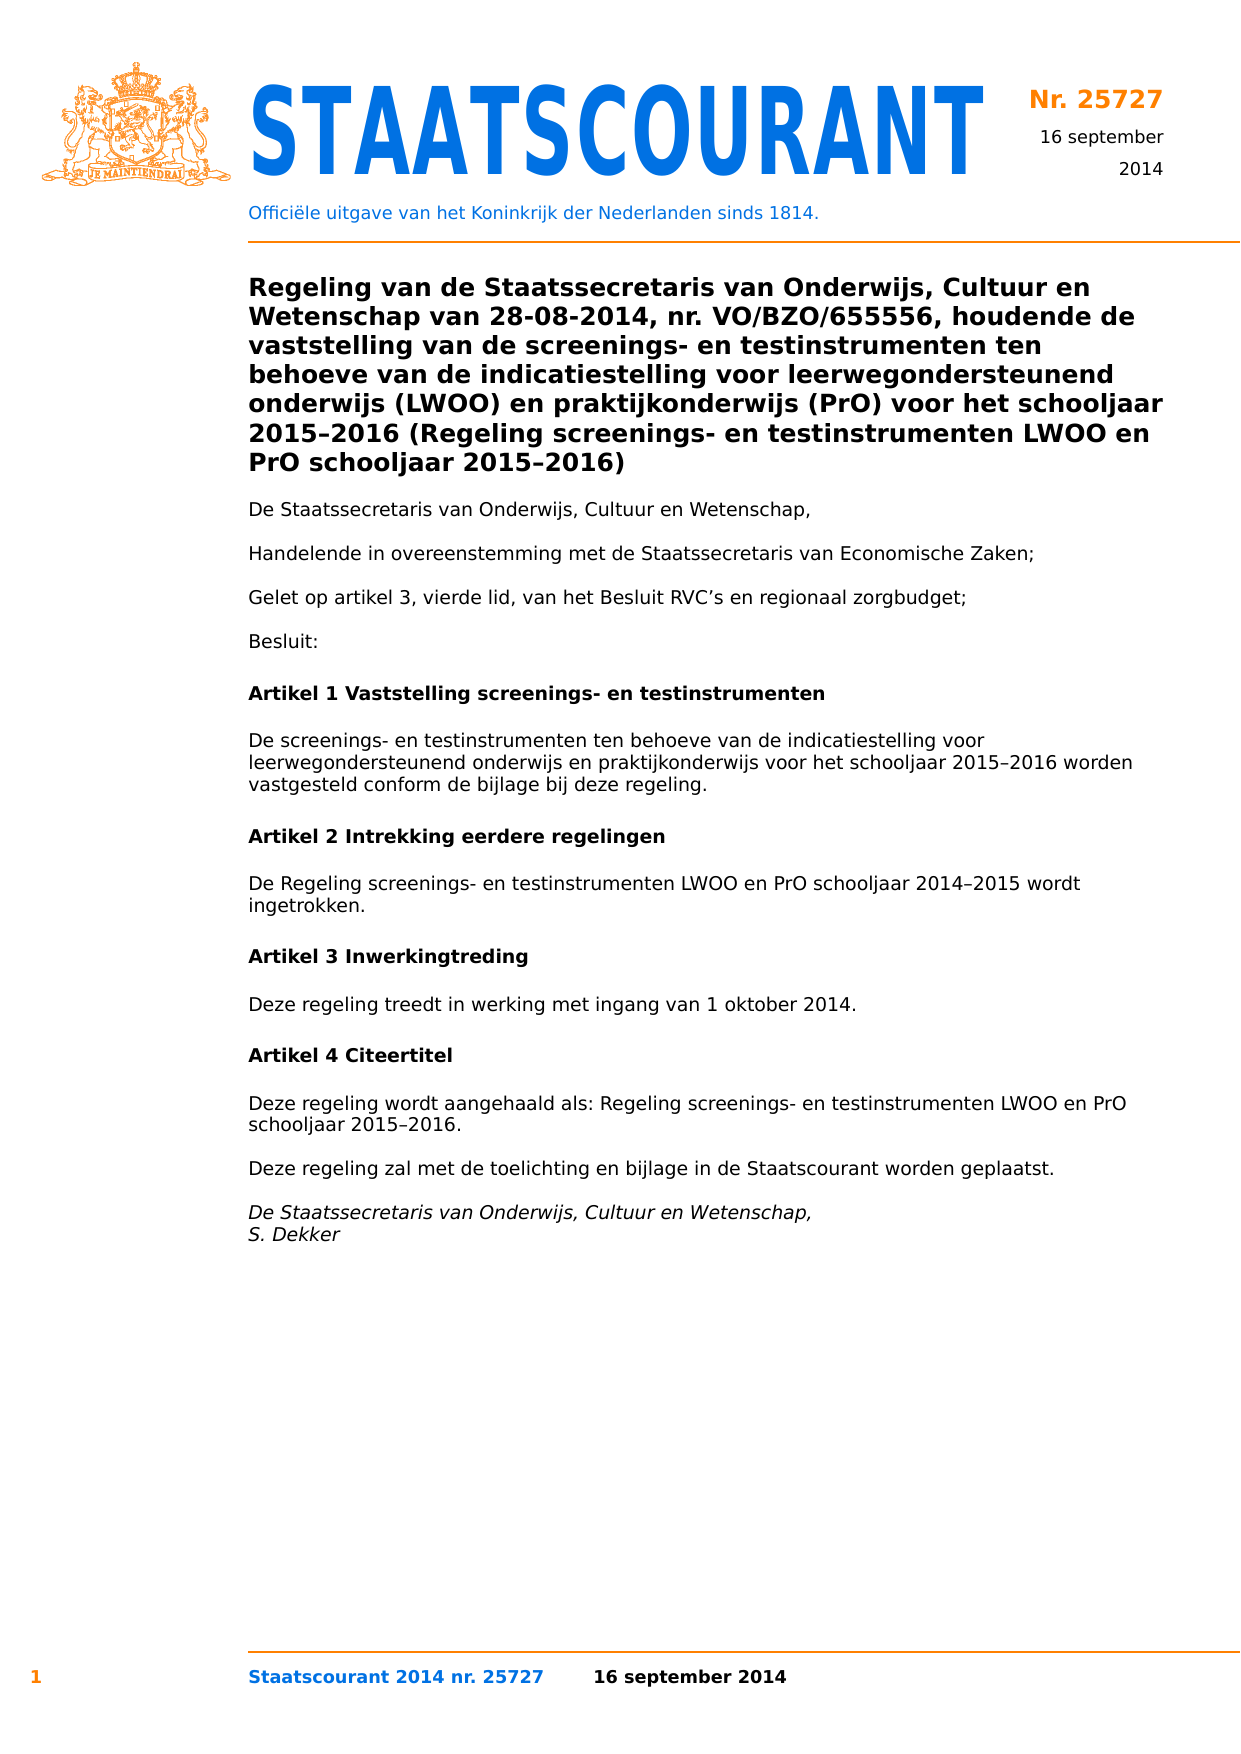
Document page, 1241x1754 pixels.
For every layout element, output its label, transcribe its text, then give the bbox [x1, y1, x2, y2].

text Deze regeling wordt aangehaald als: Regeling screenings- en testinstrumenten LWOO en PrO schooljaar 2015–2016. [248, 1092, 1163, 1136]
text De Staatssecretaris van Onderwijs, Cultuur en Wetenschap, [248, 499, 1163, 521]
text Besluit: [248, 631, 1163, 653]
table_cell 16 september [998, 121, 1240, 153]
subtitle Artikel 2 Intrekking eerdere regelingen [248, 826, 1163, 847]
table_cell 2014 [998, 153, 1240, 203]
table_cell Officiële uitgave van het Koninkrijk der Nederlanden sinds 1814. [248, 203, 1240, 241]
subtitle Regeling van de Staatssecretaris van Onderwijs, Cultuur en Wetenschap van 28-08-2014, nr. VO/BZO/655556, houdende de vaststelling van de screenings- en testinstrumenten ten behoeve van de indicatiestelling voor leerwegondersteunend onderwijs (LWOO) en praktijkonderwijs (PrO) voor het schooljaar 2015–2016 (Regeling screenings- en testinstrumenten LWOO en PrO schooljaar 2015–2016) [248, 273, 1163, 477]
subtitle Artikel 1 Vaststelling screenings- en testinstrumenten [248, 683, 1163, 704]
text Deze regeling zal met de toelichting en bijlage in de Staatscourant worden geplaatst. [248, 1158, 1163, 1180]
subtitle Artikel 3 Inwerkingtreding [248, 946, 1163, 968]
subtitle Artikel 4 Citeertitel [248, 1045, 1163, 1067]
table_header STAATSCOURANT [248, 62, 998, 203]
table_header Nr. 25727 [998, 62, 1240, 121]
text Handelende in overeenstemming met de Staatssecretaris van Economische Zaken; [248, 543, 1163, 565]
table_header [25, 62, 248, 241]
text Gelet op artikel 3, vierde lid, van het Besluit RVC’s en regionaal zorgbudget; [248, 587, 1163, 609]
text Deze regeling treedt in werking met ingang van 1 oktober 2014. [248, 993, 1163, 1015]
picture [41, 62, 231, 186]
text De screenings- en testinstrumenten ten behoeve van de indicatiestelling voor leerwegondersteunend onderwijs en praktijkonderwijs voor het schooljaar 2015–2016 worden vastgesteld conform de bijlage bij deze regeling. [248, 729, 1163, 796]
text De Staatssecretaris van Onderwijs, Cultuur en Wetenschap, S. Dekker [248, 1202, 1163, 1246]
text De Regeling screenings- en testinstrumenten LWOO en PrO schooljaar 2014–2015 wordt ingetrokken. [248, 872, 1163, 916]
